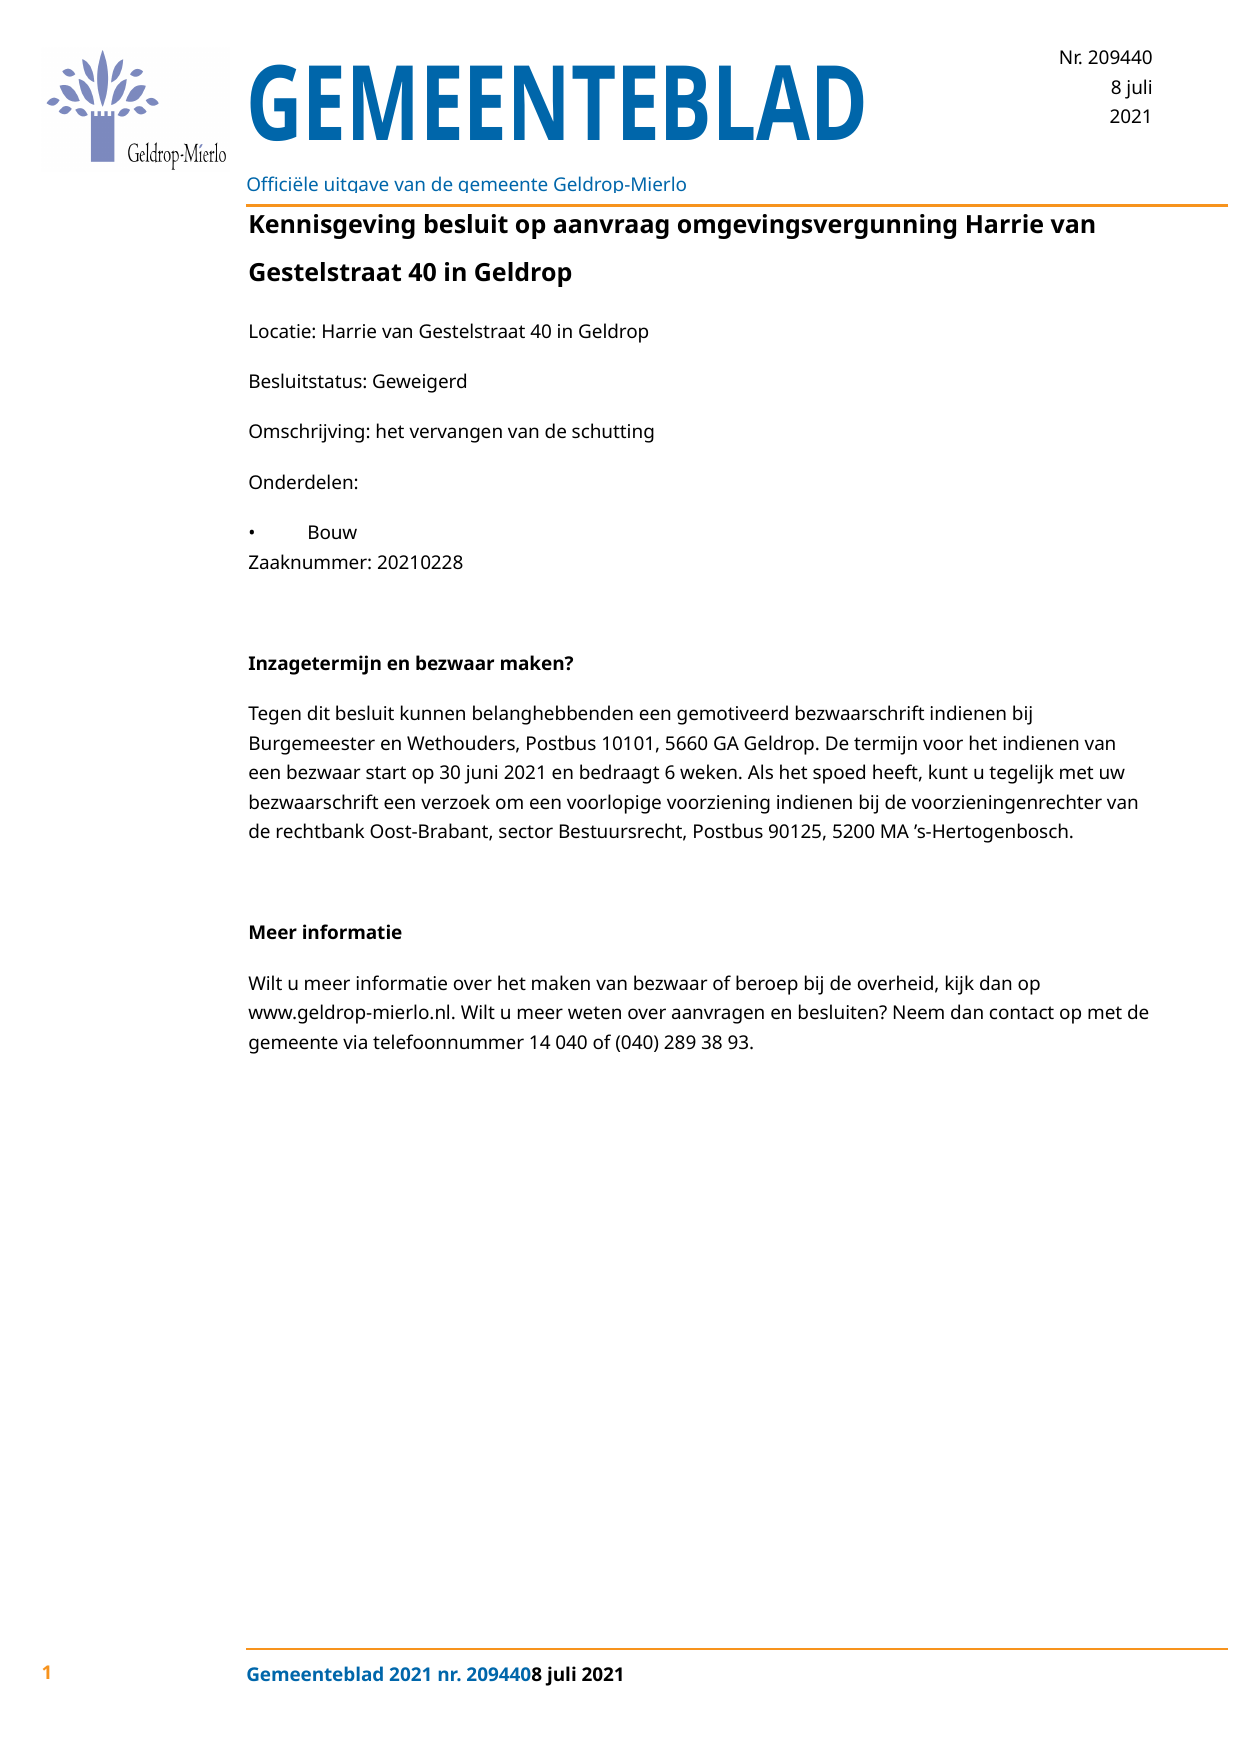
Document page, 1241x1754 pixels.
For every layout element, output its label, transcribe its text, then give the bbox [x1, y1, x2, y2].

text Kennisgeving besluit op aanvraag omgevingsvergunning Harrie van Gestelstraat 40 in Geldrop [248, 207, 1152, 288]
text Wilt u meer informatie over het maken van bezwaar of beroep bij de overheid, kijk dan op www.geldrop-mierlo.nl. Wilt u meer weten over aanvragen en besluiten? Neem dan contact op met de gemeente via telefoonnummer 14 040 of (040) 289 38 93. [248, 970, 1152, 1055]
picture [41, 47, 231, 172]
text Onderdelen: [248, 469, 1152, 495]
text Omschrijving: het vervangen van de schutting [248, 419, 1152, 444]
text Meer informatie [248, 919, 1152, 945]
text Inzagetermijn en bezwaar maken? [248, 650, 1152, 676]
text Tegen dit besluit kunnen belanghebbenden een gemotiveerd bezwaarschrift indienen bij Burgemeester en Wethouders, Postbus 10101, 5660 GA Geldrop. De termijn voor het indienen van een bezwaar start op 30 juni 2021 en bedraagt 6 weken. Als het spoed heeft, kunt u tegelijk met uw bezwaarschrift een verzoek om een voorlopige voorziening indienen bij de voorzieningenrechter van de rechtbank Oost-Brabant, sector Bestuursrecht, Postbus 90125, 5200 MA ’s-Hertogenbosch. [248, 700, 1152, 844]
text Locatie: Harrie van Gestelstraat 40 in Geldrop [248, 318, 1152, 344]
text Besluitstatus: Geweigerd [248, 368, 1152, 394]
text Zaaknummer: 20210228 [248, 549, 1152, 575]
list Bouw [248, 519, 1152, 545]
